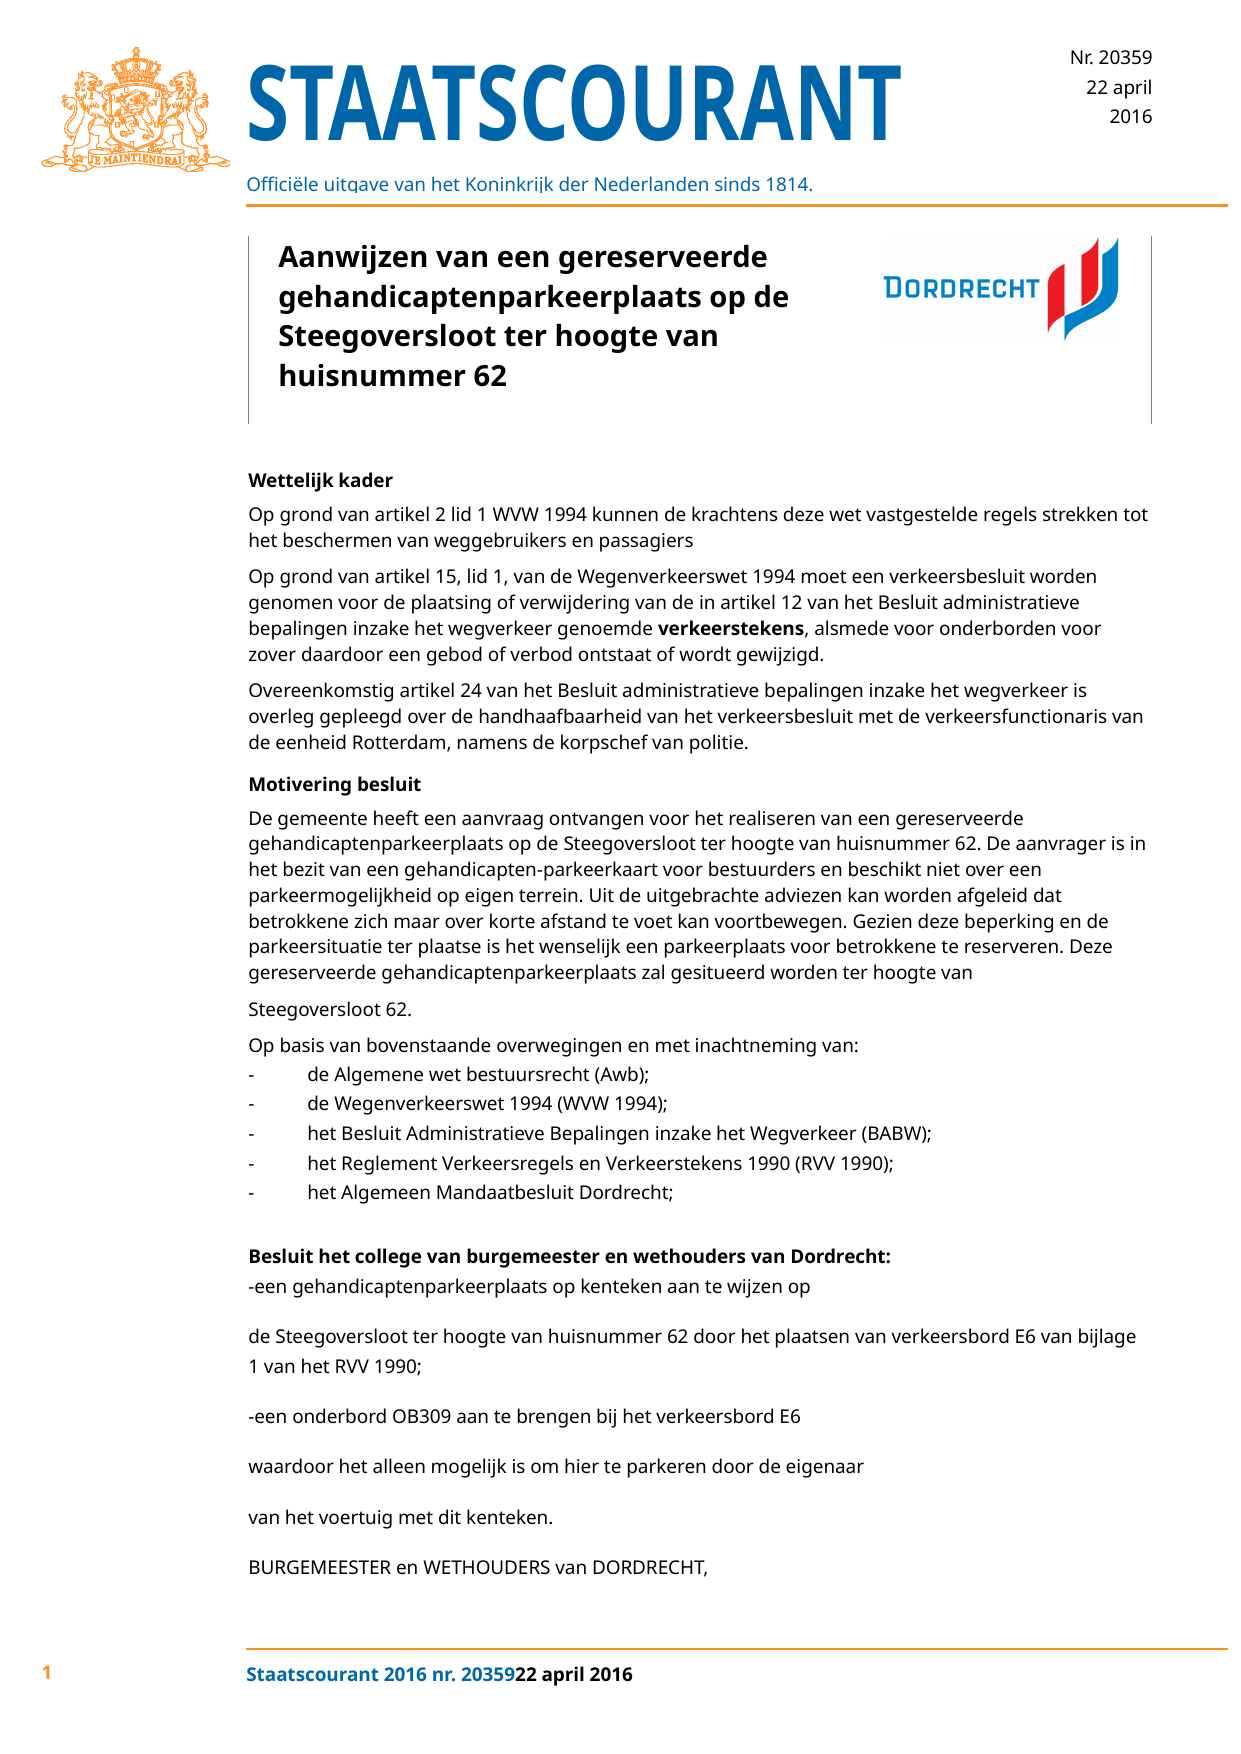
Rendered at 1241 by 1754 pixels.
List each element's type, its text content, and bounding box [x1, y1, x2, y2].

text BURGEMEESTER en WETHOUDERS van DORDRECHT, [248, 1554, 1152, 1580]
text Overeenkomstig artikel 24 van het Besluit administratieve bepalingen inzake het wegverkeer is overleg gepleegd over de handhaafbaarheid van het verkeersbesluit met de verkeersfunctionaris van de eenheid Rotterdam, namens de korpschef van politie. [248, 677, 1152, 755]
picture [41, 47, 231, 172]
text waardoor het alleen mogelijk is om hier te parkeren door de eigenaar [248, 1454, 1152, 1479]
text Op grond van artikel 2 lid 1 WVW 1994 kunnen de krachtens deze wet vastgestelde regels strekken tot het beschermen van weggebruikers en passagiers [248, 501, 1152, 553]
picture [882, 236, 1119, 341]
text Motivering besluit [248, 771, 1152, 797]
list het Besluit Administratieve Bepalingen inzake het Wegverkeer (BABW); [248, 1120, 1152, 1146]
text de Steegoversloot ter hoogte van huisnummer 62 door het plaatsen van verkeersbord E6 van bijlage 1 van het RVV 1990; [248, 1323, 1152, 1378]
text Op basis van bovenstaande overwegingen en met inachtneming van: [248, 1033, 1152, 1058]
text Besluit het college van burgemeester en wethouders van Dordrecht: [248, 1243, 1152, 1269]
list de Algemene wet bestuursrecht (Awb); [248, 1061, 1152, 1087]
text -een onderbord OB309 aan te brengen bij het verkeersbord E6 [248, 1403, 1152, 1429]
text Steegoversloot 62. [248, 996, 1152, 1022]
text van het voertuig met dit kenteken. [248, 1504, 1152, 1530]
list de Wegenverkeerswet 1994 (WVW 1994); [248, 1091, 1152, 1116]
text De gemeente heeft een aanvraag ontvangen voor het realiseren van een gereserveerde gehandicaptenparkeerplaats op de Steegoversloot ter hoogte van huisnummer 62. De aanvrager is in het bezit van een gehandicapten-parkeerkaart voor bestuurders en beschikt niet over een parkeermogelijkheid op eigen terrein. Uit de uitgebrachte adviezen kan worden afgeleid dat betrokkene zich maar over korte afstand te voet kan voortbewegen. Gezien deze beperking en de parkeersituatie ter plaatse is het wenselijk een parkeerplaats voor betrokkene te reserveren. Deze gereserveerde gehandicaptenparkeerplaats zal gesitueerd worden ter hoogte van [248, 805, 1152, 985]
table_header Aanwijzen van een gereserveerde gehandicaptenparkeerplaats op de Steegoversloot ter hoogte van huisnummer 62 [249, 236, 850, 424]
list het Algemeen Mandaatbesluit Dordrecht; [248, 1179, 1152, 1205]
text -een gehandicaptenparkeerplaats op kenteken aan te wijzen op [248, 1273, 1152, 1298]
table_header [850, 236, 1151, 424]
text Op grond van artikel 15, lid 1, van de Wegenverkeerswet 1994 moet een verkeersbesluit worden genomen voor de plaatsing of verwijdering van de in artikel 12 van het Besluit administratieve bepalingen inzake het wegverkeer genoemde verkeerstekens, alsmede voor onderborden voor zover daardoor een gebod of verbod ontstaat of wordt gewijzigd. [248, 564, 1152, 667]
list het Reglement Verkeersregels en Verkeerstekens 1990 (RVV 1990); [248, 1150, 1152, 1175]
text Wettelijk kader [248, 467, 1152, 493]
